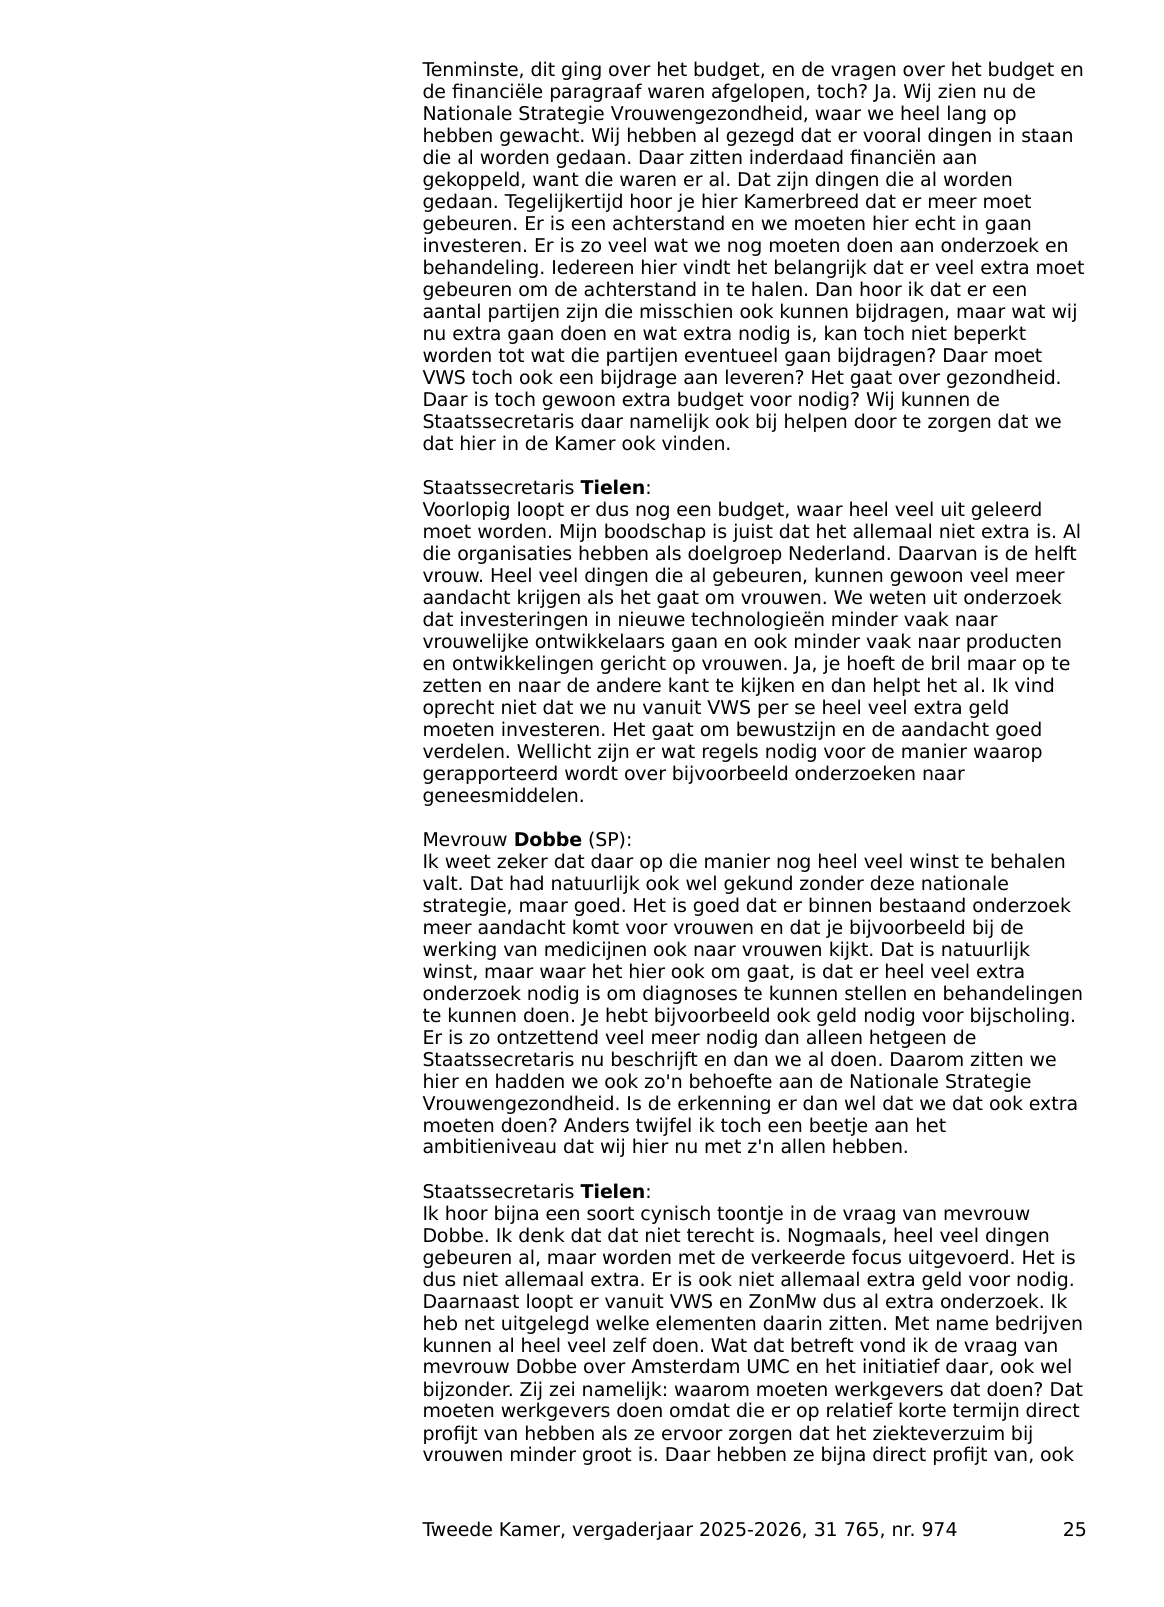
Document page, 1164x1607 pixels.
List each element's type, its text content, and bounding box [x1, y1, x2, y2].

text Mevrouw Dobbe (SP): [422, 829, 1087, 851]
text Staatssecretaris Tielen: [422, 1181, 1087, 1203]
text Ik weet zeker dat daar op die manier nog heel veel winst te behalen valt. Dat had natuurlijk ook wel gekund zonder deze nationale strategie, maar goed. Het is goed dat er binnen bestaand onderzoek meer aandacht komt voor vrouwen en dat je bijvoorbeeld bij de werking van medicijnen ook naar vrouwen kijkt. Dat is natuurlijk winst, maar waar het hier ook om gaat, is dat er heel veel extra onderzoek nodig is om diagnoses te kunnen stellen en behandelingen te kunnen doen. Je hebt bijvoorbeeld ook geld nodig voor bijscholing. Er is zo ontzettend veel meer nodig dan alleen hetgeen de Staatssecretaris nu beschrijft en dan we al doen. Daarom zitten we hier en hadden we ook zo'n behoefte aan de Nationale Strategie Vrouwengezondheid. Is de erkenning er dan wel dat we dat ook extra moeten doen? Anders twijfel ik toch een beetje aan het ambitieniveau dat wij hier nu met z'n allen hebben. [422, 851, 1087, 1158]
text Ik hoor bijna een soort cynisch toontje in de vraag van mevrouw Dobbe. Ik denk dat dat niet terecht is. Nogmaals, heel veel dingen gebeuren al, maar worden met de verkeerde focus uitgevoerd. Het is dus niet allemaal extra. Er is ook niet allemaal extra geld voor nodig. Daarnaast loopt er vanuit VWS en ZonMw dus al extra onderzoek. Ik heb net uitgelegd welke elementen daarin zitten. Met name bedrijven kunnen al heel veel zelf doen. Wat dat betreft vond ik de vraag van mevrouw Dobbe over Amsterdam UMC en het initiatief daar, ook wel bijzonder. Zij zei namelijk: waarom moeten werkgevers dat doen? Dat moeten werkgevers doen omdat die er op relatief korte termijn direct profijt van hebben als ze ervoor zorgen dat het ziekteverzuim bij vrouwen minder groot is. Daar hebben ze bijna direct profijt van, ook [422, 1203, 1087, 1466]
text Staatssecretaris Tielen: [422, 477, 1087, 499]
text Voorlopig loopt er dus nog een budget, waar heel veel uit geleerd moet worden. Mijn boodschap is juist dat het allemaal niet extra is. Al die organisaties hebben als doelgroep Nederland. Daarvan is de helft vrouw. Heel veel dingen die al gebeuren, kunnen gewoon veel meer aandacht krijgen als het gaat om vrouwen. We weten uit onderzoek dat investeringen in nieuwe technologieën minder vaak naar vrouwelijke ontwikkelaars gaan en ook minder vaak naar producten en ontwikkelingen gericht op vrouwen. Ja, je hoeft de bril maar op te zetten en naar de andere kant te kijken en dan helpt het al. Ik vind oprecht niet dat we nu vanuit VWS per se heel veel extra geld moeten investeren. Het gaat om bewustzijn en de aandacht goed verdelen. Wellicht zijn er wat regels nodig voor de manier waarop gerapporteerd wordt over bijvoorbeeld onderzoeken naar geneesmiddelen. [422, 499, 1087, 807]
text Tenminste, dit ging over het budget, en de vragen over het budget en de financiële paragraaf waren afgelopen, toch? Ja. Wij zien nu de Nationale Strategie Vrouwengezondheid, waar we heel lang op hebben gewacht. Wij hebben al gezegd dat er vooral dingen in staan die al worden gedaan. Daar zitten inderdaad financiën aan gekoppeld, want die waren er al. Dat zijn dingen die al worden gedaan. Tegelijkertijd hoor je hier Kamerbreed dat er meer moet gebeuren. Er is een achterstand en we moeten hier echt in gaan investeren. Er is zo veel wat we nog moeten doen aan onderzoek en behandeling. Iedereen hier vindt het belangrijk dat er veel extra moet gebeuren om de achterstand in te halen. Dan hoor ik dat er een aantal partijen zijn die misschien ook kunnen bijdragen, maar wat wij nu extra gaan doen en wat extra nodig is, kan toch niet beperkt worden tot wat die partijen eventueel gaan bijdragen? Daar moet VWS toch ook een bijdrage aan leveren? Het gaat over gezondheid. Daar is toch gewoon extra budget voor nodig? Wij kunnen de Staatssecretaris daar namelijk ook bij helpen door te zorgen dat we dat hier in de Kamer ook vinden. [422, 59, 1087, 455]
